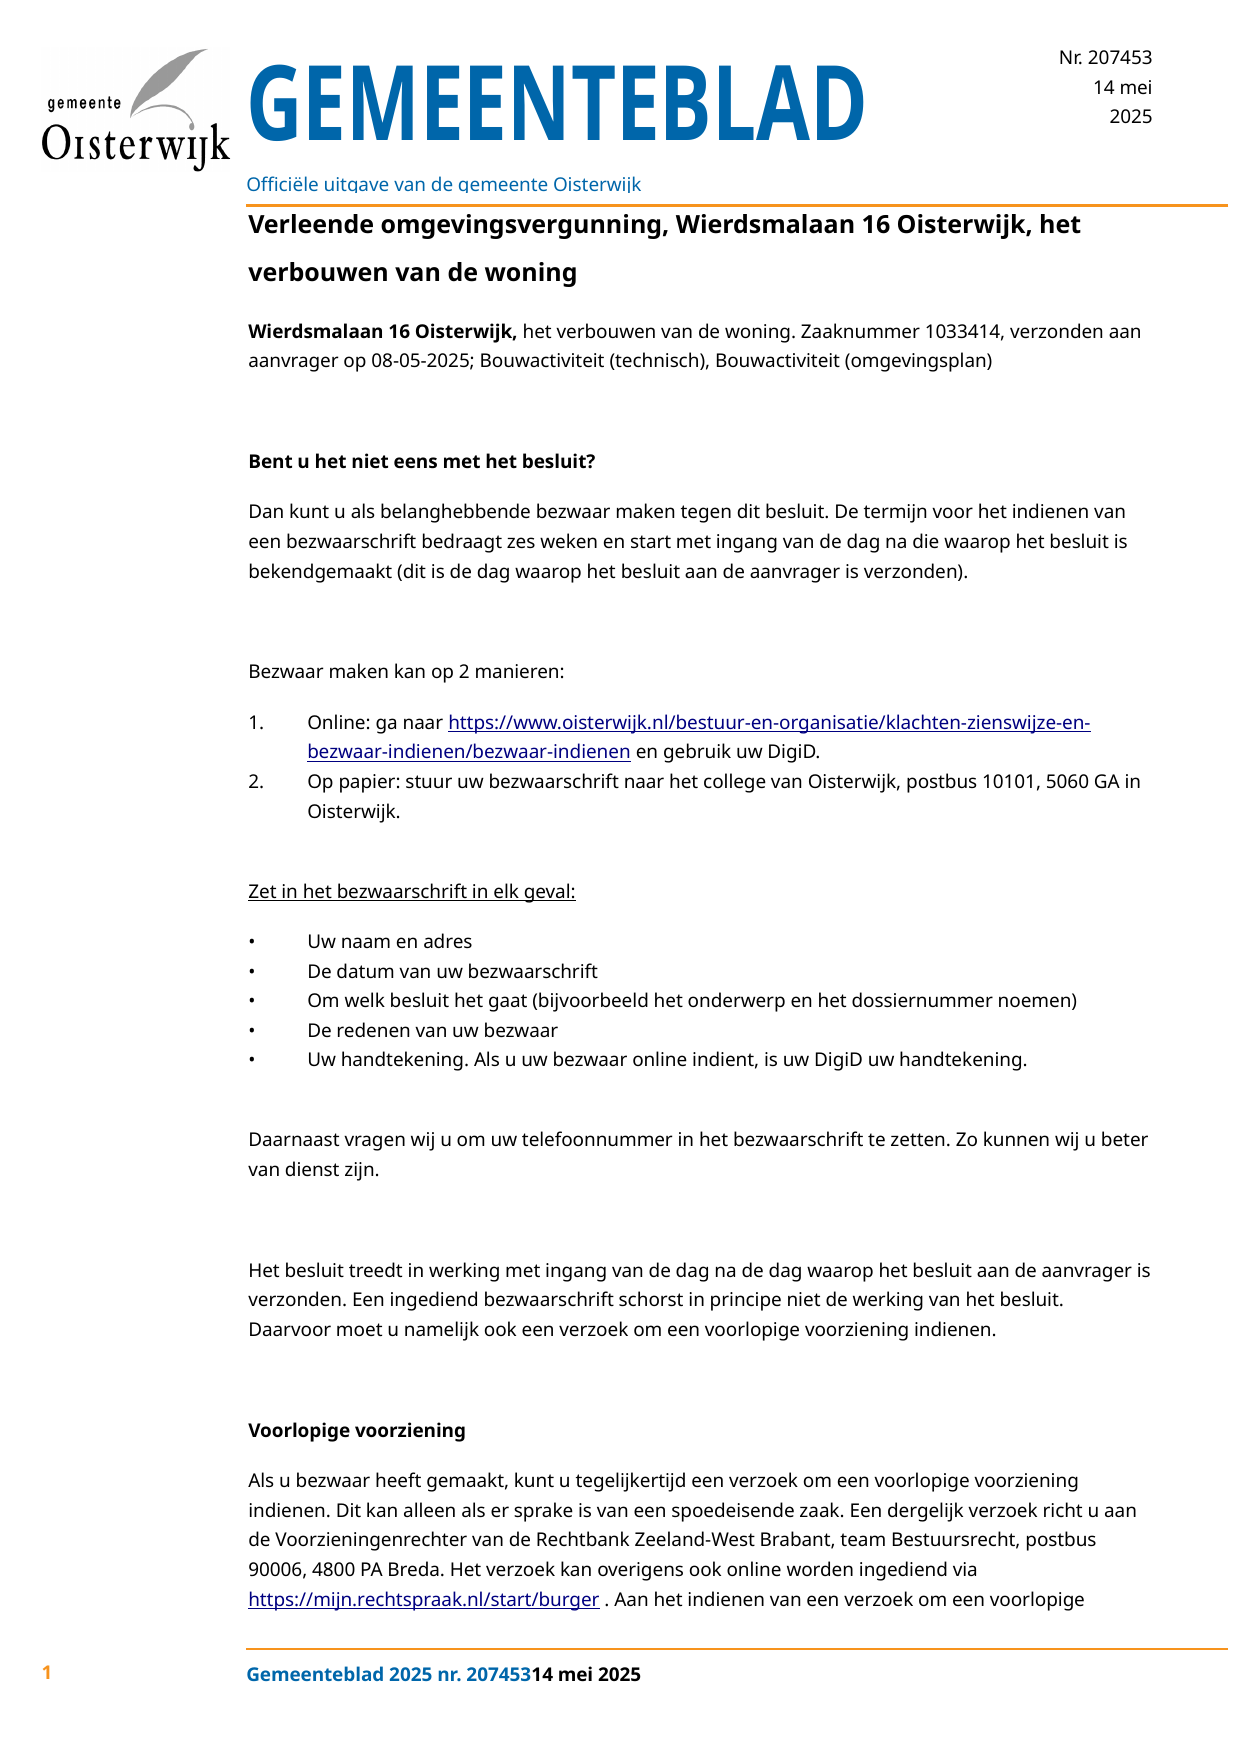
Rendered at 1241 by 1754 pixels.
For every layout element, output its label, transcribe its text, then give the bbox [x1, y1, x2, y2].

list De redenen van uw bezwaar [248, 1017, 1152, 1043]
list Op papier: stuur uw bezwaarschrift naar het college van Oisterwijk, postbus 10101, 5060 GA in Oisterwijk. [248, 768, 1152, 824]
list De datum van uw bezwaarschrift [248, 958, 1152, 984]
text Dan kunt u als belanghebbende bezwaar maken tegen dit besluit. De termijn voor het indienen van een bezwaarschrift bedraagt zes weken en start met ingang van de dag na die waarop het besluit is bekendgemaakt (dit is de dag waarop het besluit aan de aanvrager is verzonden). [248, 499, 1152, 584]
text Bent u het niet eens met het besluit? [248, 448, 1152, 474]
text Voorlopige voorziening [248, 1417, 1152, 1443]
text Wierdsmalaan 16 Oisterwijk, het verbouwen van de woning. Zaaknummer 1033414, verzonden aan aanvrager op 08-05-2025; Bouwactiviteit (technisch), Bouwactiviteit (omgevingsplan) [248, 318, 1152, 373]
text Verleende omgevingsvergunning, Wierdsmalaan 16 Oisterwijk, het verbouwen van de woning [248, 207, 1152, 288]
list Uw naam en adres [248, 928, 1152, 954]
text Als u bezwaar heeft gemaakt, kunt u tegelijkertijd een verzoek om een voorlopige voorziening indienen. Dit kan alleen als er sprake is van een spoedeisende zaak. Een dergelijk verzoek richt u aan de Voorzieningenrechter van de Rechtbank Zeeland-West Brabant, team Bestuursrecht, postbus 90006, 4800 PA Breda. Het verzoek kan overigens ook online worden ingediend via https://mijn.rechtspraak.nl/start/burger . Aan het indienen van een verzoek om een voorlopige [248, 1467, 1152, 1612]
text Bezwaar maken kan op 2 manieren: [248, 659, 1152, 684]
picture [41, 47, 231, 172]
text Het besluit treedt in werking met ingang van de dag na de dag waarop het besluit aan de aanvrager is verzonden. Een ingediend bezwaarschrift schorst in principe niet de werking van het besluit. Daarvoor moet u namelijk ook een verzoek om een voorlopige voorziening indienen. [248, 1257, 1152, 1342]
text Daarnaast vragen wij u om uw telefoonnummer in het bezwaarschrift te zetten. Zo kunnen wij u beter van dienst zijn. [248, 1127, 1152, 1182]
list Uw handtekening. Als u uw bezwaar online indient, is uw DigiD uw handtekening. [248, 1047, 1152, 1072]
list Online: ga naar https://www.oisterwijk.nl/bestuur-en-organisatie/klachten-zienswijze-en-bezwaar-indienen/bezwaar-indienen en gebruik uw DigiD. [248, 709, 1152, 764]
text Zet in het bezwaarschrift in elk geval: [248, 878, 1152, 904]
list Om welk besluit het gaat (bijvoorbeeld het onderwerp en het dossiernummer noemen) [248, 987, 1152, 1013]
